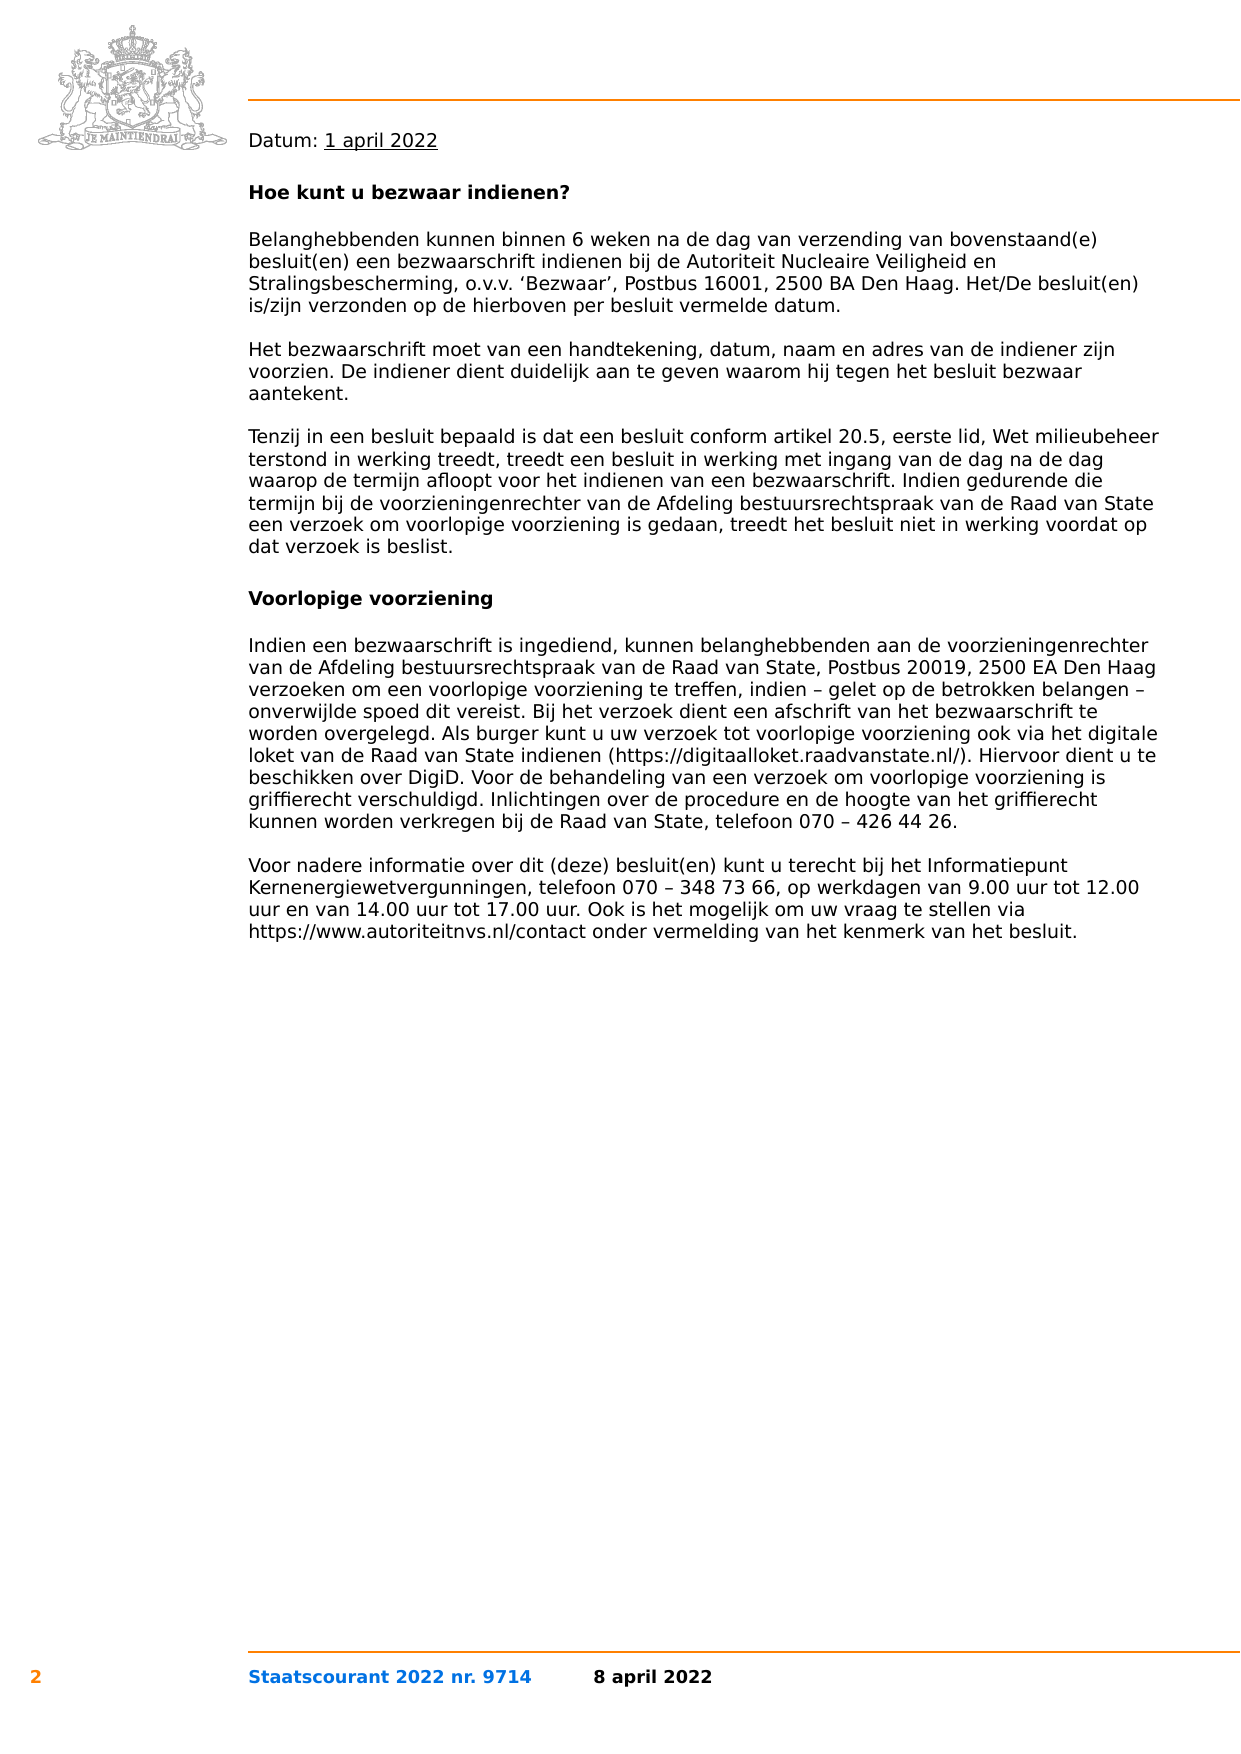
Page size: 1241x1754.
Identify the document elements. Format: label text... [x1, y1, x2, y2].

text Datum: 1 april 2022 [248, 130, 1163, 152]
text Het bezwaarschrift moet van een handtekening, datum, naam en adres van de indiener zijn voorzien. De indiener dient duidelijk aan te geven waarom hij tegen het besluit bezwaar aantekent. [248, 339, 1163, 404]
text Tenzij in een besluit bepaald is dat een besluit conform artikel 20.5, eerste lid, Wet milieubeheer terstond in werking treedt, treedt een besluit in werking met ingang van de dag na de dag waarop de termijn afloopt voor het indienen van een bezwaarschrift. Indien gedurende die termijn bij de voorzieningenrechter van de Afdeling bestuursrechtspraak van de Raad van State een verzoek om voorlopige voorziening is gedaan, treedt het besluit niet in werking voordat op dat verzoek is beslist. [248, 426, 1163, 558]
picture [38, 25, 227, 150]
subtitle Voorlopige voorziening [248, 588, 1163, 610]
text Belanghebbenden kunnen binnen 6 weken na de dag van verzending van bovenstaand(e) besluit(en) een bezwaarschrift indienen bij de Autoriteit Nucleaire Veiligheid en Stralingsbescherming, o.v.v. ‘Bezwaar’, Postbus 16001, 2500 BA Den Haag. Het/De besluit(en) is/zijn verzonden op de hierboven per besluit vermelde datum. [248, 229, 1163, 317]
text Voor nadere informatie over dit (deze) besluit(en) kunt u terecht bij het Informatiepunt Kernenergiewetvergunningen, telefoon 070 – 348 73 66, op werkdagen van 9.00 uur tot 12.00 uur en van 14.00 uur tot 17.00 uur. Ook is het mogelijk om uw vraag te stellen via https://www.autoriteitnvs.nl/contact onder vermelding van het kenmerk van het besluit. [248, 855, 1163, 943]
subtitle Hoe kunt u bezwaar indienen? [248, 182, 1163, 204]
text Indien een bezwaarschrift is ingediend, kunnen belanghebbenden aan de voorzieningenrechter van de Afdeling bestuursrechtspraak van de Raad van State, Postbus 20019, 2500 EA Den Haag verzoeken om een voorlopige voorziening te treffen, indien – gelet op de betrokken belangen – onverwijlde spoed dit vereist. Bij het verzoek dient een afschrift van het bezwaarschrift te worden overgelegd. Als burger kunt u uw verzoek tot voorlopige voorziening ook via het digitale loket van de Raad van State indienen (https://digitaalloket.raadvanstate.nl/). Hiervoor dient u te beschikken over DigiD. Voor de behandeling van een verzoek om voorlopige voorziening is griffierecht verschuldigd. Inlichtingen over de procedure en de hoogte van het griffierecht kunnen worden verkregen bij de Raad van State, telefoon 070 – 426 44 26. [248, 635, 1163, 833]
